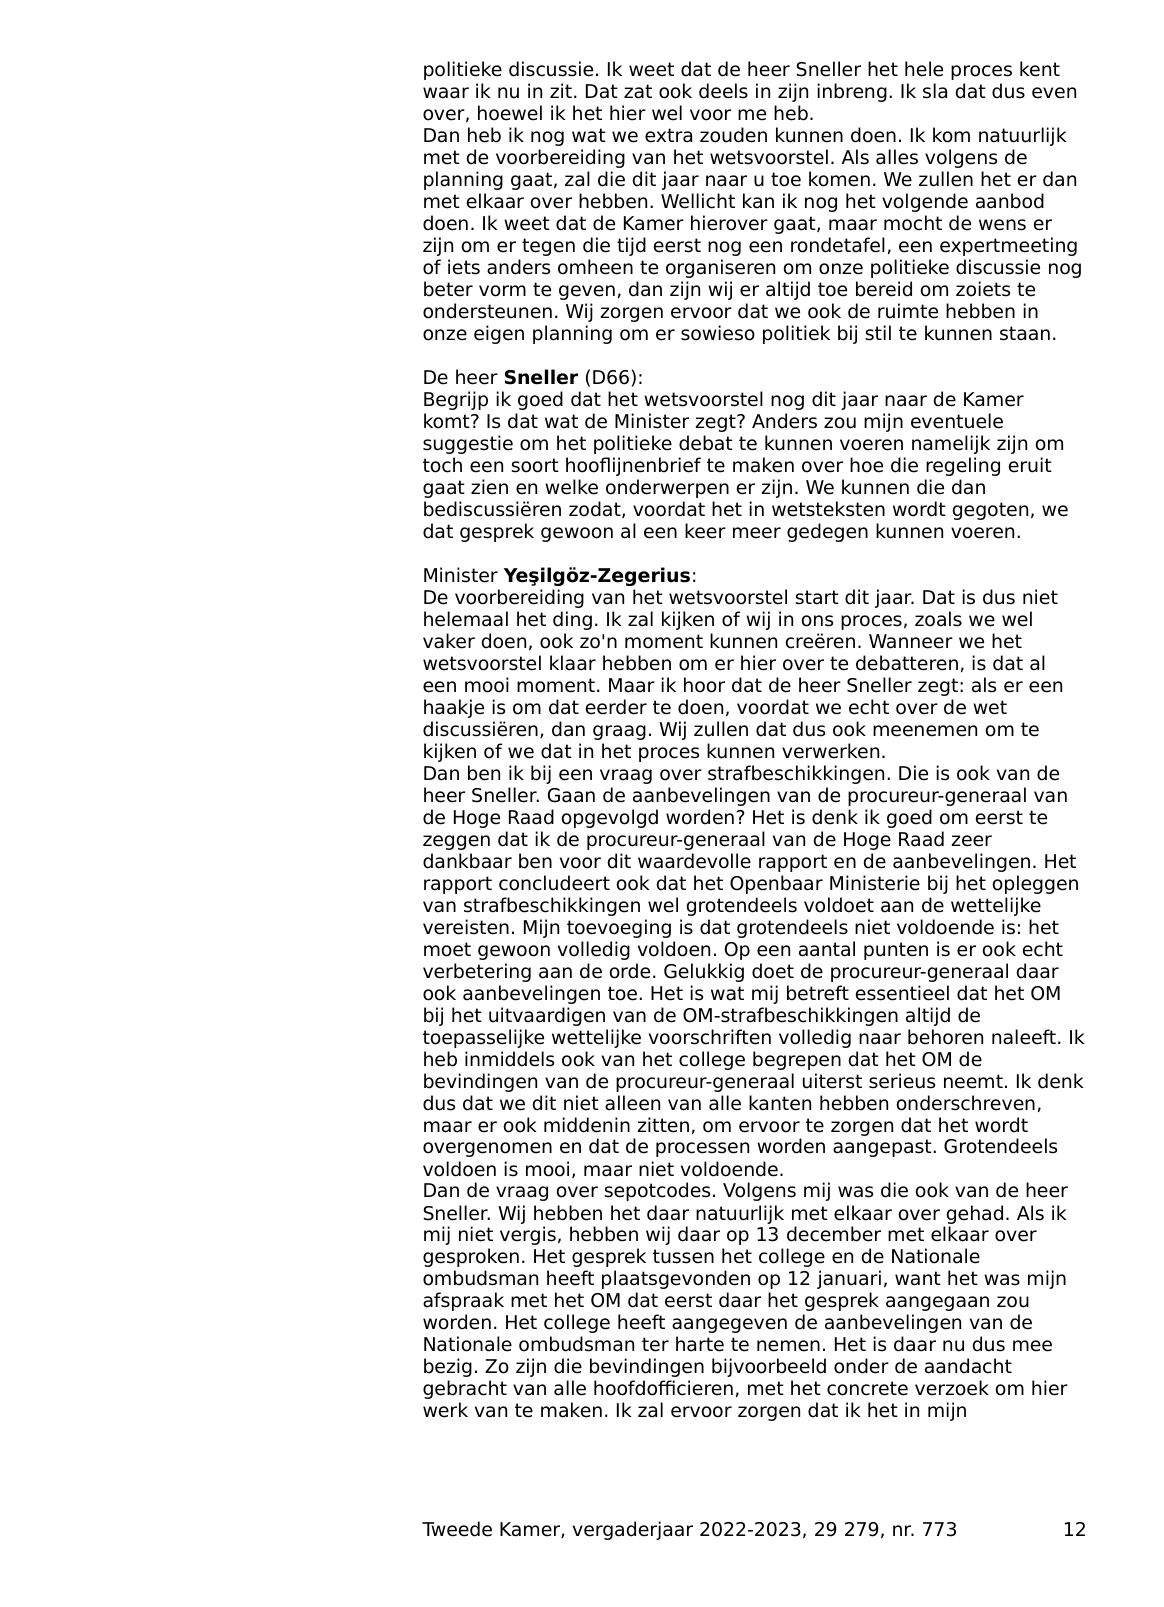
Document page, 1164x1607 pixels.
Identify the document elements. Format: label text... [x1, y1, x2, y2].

text Dan ben ik bij een vraag over strafbeschikkingen. Die is ook van de heer Sneller. Gaan de aanbevelingen van de procureur-generaal van de Hoge Raad opgevolgd worden? Het is denk ik goed om eerst te zeggen dat ik de procureur-generaal van de Hoge Raad zeer dankbaar ben voor dit waardevolle rapport en de aanbevelingen. Het rapport concludeert ook dat het Openbaar Ministerie bij het opleggen van strafbeschikkingen wel grotendeels voldoet aan de wettelijke vereisten. Mijn toevoeging is dat grotendeels niet voldoende is: het moet gewoon volledig voldoen. Op een aantal punten is er ook echt verbetering aan de orde. Gelukkig doet de procureur-generaal daar ook aanbevelingen toe. Het is wat mij betreft essentieel dat het OM bij het uitvaardigen van de OM-strafbeschikkingen altijd de toepasselijke wettelijke voorschriften volledig naar behoren naleeft. Ik heb inmiddels ook van het college begrepen dat het OM de bevindingen van de procureur-generaal uiterst serieus neemt. Ik denk dus dat we dit niet alleen van alle kanten hebben onderschreven, maar er ook middenin zitten, om ervoor te zorgen dat het wordt overgenomen en dat de processen worden aangepast. Grotendeels voldoen is mooi, maar niet voldoende. [422, 763, 1087, 1180]
text Minister Yeşilgöz-Zegerius: [422, 565, 1087, 587]
text Dan heb ik nog wat we extra zouden kunnen doen. Ik kom natuurlijk met de voorbereiding van het wetsvoorstel. Als alles volgens de planning gaat, zal die dit jaar naar u toe komen. We zullen het er dan met elkaar over hebben. Wellicht kan ik nog het volgende aanbod doen. Ik weet dat de Kamer hierover gaat, maar mocht de wens er zijn om er tegen die tijd eerst nog een rondetafel, een expertmeeting of iets anders omheen te organiseren om onze politieke discussie nog beter vorm te geven, dan zijn wij er altijd toe bereid om zoiets te ondersteunen. Wij zorgen ervoor dat we ook de ruimte hebben in onze eigen planning om er sowieso politiek bij stil te kunnen staan. [422, 125, 1087, 345]
text Begrijp ik goed dat het wetsvoorstel nog dit jaar naar de Kamer komt? Is dat wat de Minister zegt? Anders zou mijn eventuele suggestie om het politieke debat te kunnen voeren namelijk zijn om toch een soort hooflijnenbrief te maken over hoe die regeling eruit gaat zien en welke onderwerpen er zijn. We kunnen die dan bediscussiëren zodat, voordat het in wetsteksten wordt gegoten, we dat gesprek gewoon al een keer meer gedegen kunnen voeren. [422, 389, 1087, 543]
text Dan de vraag over sepotcodes. Volgens mij was die ook van de heer Sneller. Wij hebben het daar natuurlijk met elkaar over gehad. Als ik mij niet vergis, hebben wij daar op 13 december met elkaar over gesproken. Het gesprek tussen het college en de Nationale ombudsman heeft plaatsgevonden op 12 januari, want het was mijn afspraak met het OM dat eerst daar het gesprek aangegaan zou worden. Het college heeft aangegeven de aanbevelingen van de Nationale ombudsman ter harte te nemen. Het is daar nu dus mee bezig. Zo zijn die bevindingen bijvoorbeeld onder de aandacht gebracht van alle hoofdofficieren, met het concrete verzoek om hier werk van te maken. Ik zal ervoor zorgen dat ik het in mijn [422, 1180, 1087, 1422]
text De voorbereiding van het wetsvoorstel start dit jaar. Dat is dus niet helemaal het ding. Ik zal kijken of wij in ons proces, zoals we wel vaker doen, ook zo'n moment kunnen creëren. Wanneer we het wetsvoorstel klaar hebben om er hier over te debatteren, is dat al een mooi moment. Maar ik hoor dat de heer Sneller zegt: als er een haakje is om dat eerder te doen, voordat we echt over de wet discussiëren, dan graag. Wij zullen dat dus ook meenemen om te kijken of we dat in het proces kunnen verwerken. [422, 587, 1087, 763]
text politieke discussie. Ik weet dat de heer Sneller het hele proces kent waar ik nu in zit. Dat zat ook deels in zijn inbreng. Ik sla dat dus even over, hoewel ik het hier wel voor me heb. [422, 59, 1087, 125]
text De heer Sneller (D66): [422, 367, 1087, 389]
